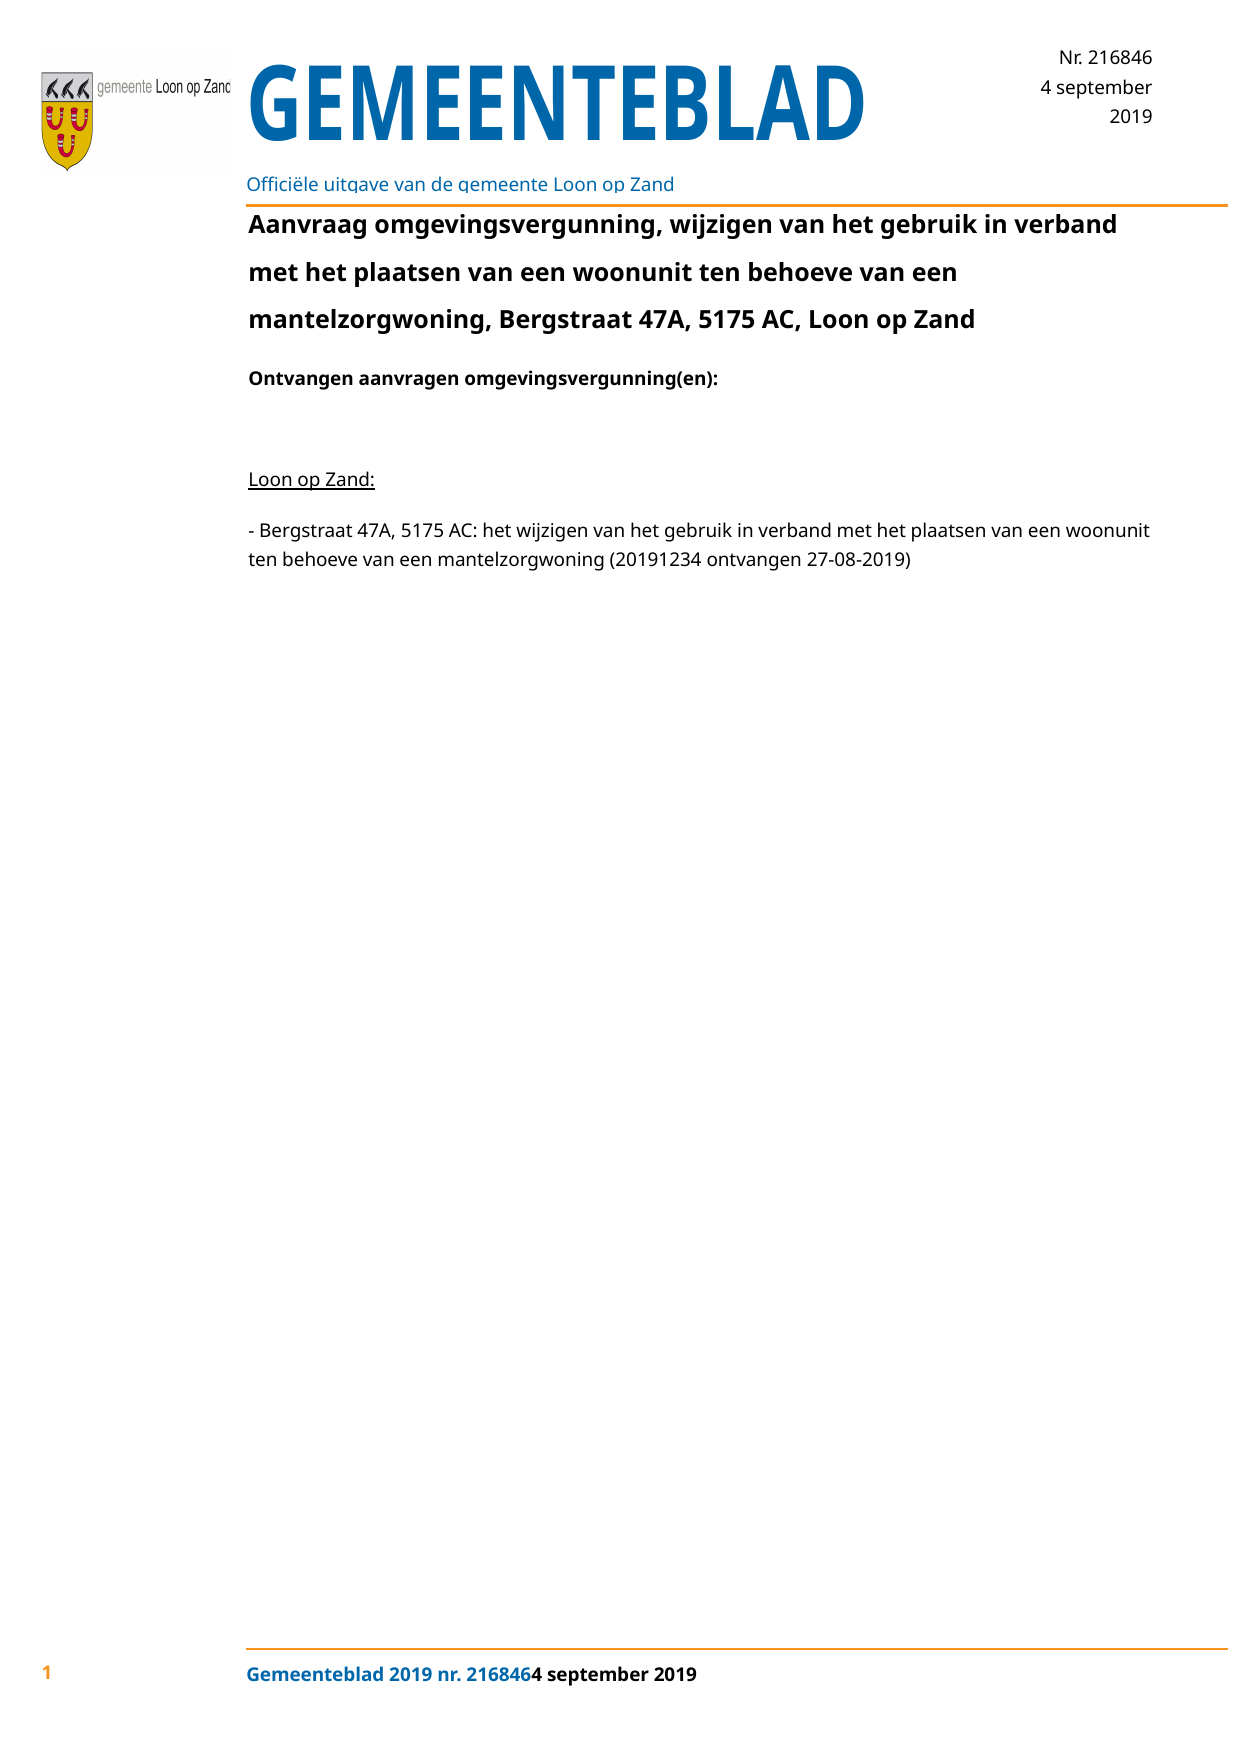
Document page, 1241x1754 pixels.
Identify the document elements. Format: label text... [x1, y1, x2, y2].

text Loon op Zand: [248, 466, 1152, 492]
text Aanvraag omgevingsvergunning, wijzigen van het gebruik in verband met het plaatsen van een woonunit ten behoeve van een mantelzorgwoning, Bergstraat 47A, 5175 AC, Loon op Zand [248, 207, 1152, 336]
text Ontvangen aanvragen omgevingsvergunning(en): [248, 366, 1152, 391]
text - Bergstraat 47A, 5175 AC: het wijzigen van het gebruik in verband met het plaatsen van een woonunit ten behoeve van een mantelzorgwoning (20191234 ontvangen 27-08-2019) [248, 517, 1152, 572]
picture [41, 47, 231, 172]
